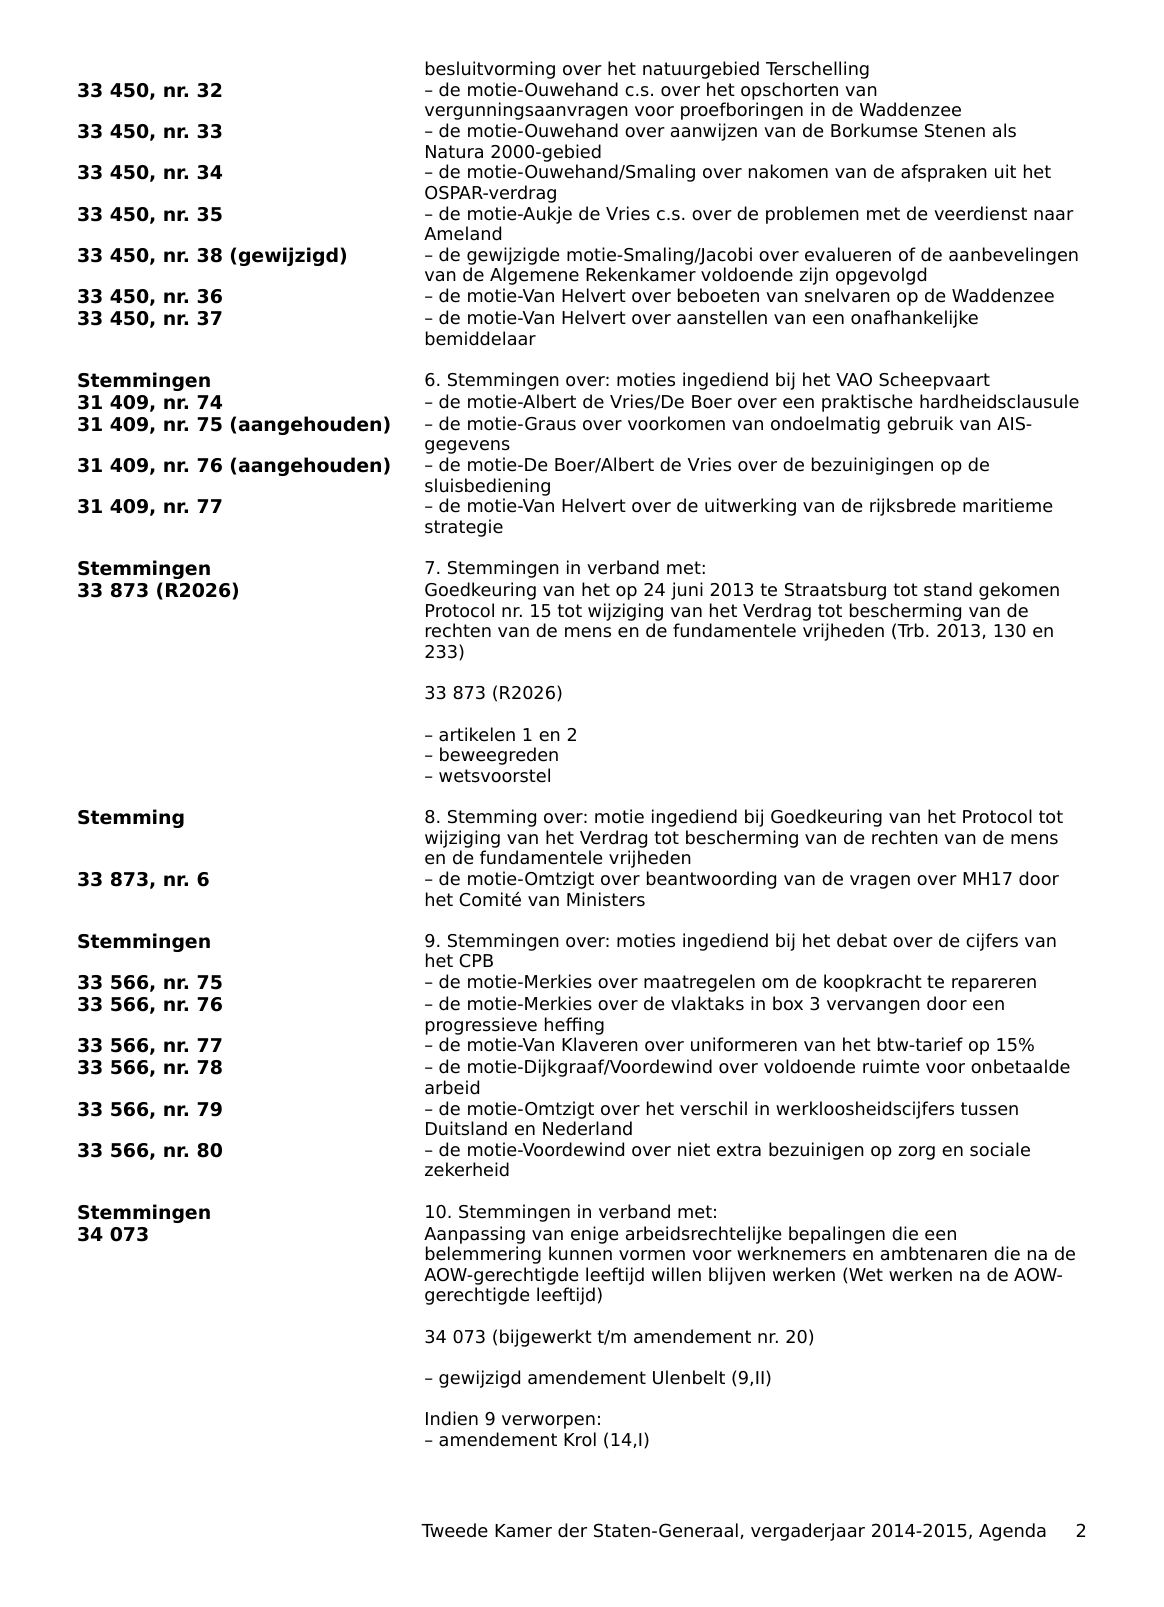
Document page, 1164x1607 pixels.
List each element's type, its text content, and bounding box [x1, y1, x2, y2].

table_cell [401, 1389, 418, 1409]
table_cell [401, 455, 418, 496]
table_cell – de motie-Van Helvert over beboeten van snelvaren op de Waddenzee [418, 286, 1087, 308]
table_cell – de motie-Aukje de Vries c.s. over de problemen met de veerdienst naar Ameland [418, 204, 1087, 245]
table_cell [418, 538, 1087, 558]
table_cell [401, 1450, 418, 1471]
table_cell 33 566, nr. 80 [77, 1140, 401, 1181]
table_cell [401, 1057, 418, 1098]
table_cell 33 566, nr. 78 [77, 1057, 401, 1098]
table_cell 31 409, nr. 76 (aangehouden) [77, 455, 401, 496]
table_cell [77, 1389, 401, 1409]
table_cell [401, 786, 418, 807]
table_cell – de motie-Ouwehand over aanwijzen van de Borkumse Stenen als Natura 2000-gebied [418, 121, 1087, 162]
table_cell [77, 910, 401, 931]
table_cell [401, 1327, 418, 1347]
table_cell 33 450, nr. 36 [77, 286, 401, 308]
table_cell [401, 704, 418, 724]
table_cell 33 450, nr. 33 [77, 121, 401, 162]
table_cell [77, 1430, 401, 1450]
table_cell [401, 1430, 418, 1450]
table_cell 33 873 (R2026) [418, 683, 1087, 704]
table_cell [77, 1368, 401, 1388]
table_cell 33 450, nr. 38 (gewijzigd) [77, 245, 401, 286]
table_cell [401, 558, 418, 580]
table_cell 33 566, nr. 75 [77, 972, 401, 994]
table_cell – de motie-Ouwehand/Smaling over nakomen van de afspraken uit het OSPAR-verdrag [418, 162, 1087, 203]
table_cell 34 073 [77, 1224, 401, 1306]
table_cell [401, 121, 418, 162]
table_cell – de motie-Van Helvert over aanstellen van een onafhankelijke bemiddelaar [418, 308, 1087, 349]
table_cell [418, 1450, 1087, 1471]
table_cell [401, 286, 418, 308]
table_cell Stemmingen [77, 931, 401, 972]
table_cell 34 073 (bijgewerkt t/m amendement nr. 20) [418, 1327, 1087, 1347]
table_cell 33 450, nr. 35 [77, 204, 401, 245]
table_cell [418, 663, 1087, 683]
table_cell Aanpassing van enige arbeidsrechtelijke bepalingen die een belemmering kunnen vormen voor werknemers en ambtenaren die na de AOW-gerechtigde leeftijd willen blijven werken (Wet werken na de AOW-gerechtigde leeftijd) [418, 1224, 1087, 1306]
table_cell [77, 1181, 401, 1202]
table_cell [401, 538, 418, 558]
table_cell 33 450, nr. 37 [77, 308, 401, 349]
table_cell [401, 725, 418, 745]
table_cell 33 450, nr. 34 [77, 162, 401, 203]
table_cell [77, 745, 401, 766]
table_cell 10. Stemmingen in verband met: [418, 1202, 1087, 1223]
table_cell – de motie-Omtzigt over beantwoording van de vragen over MH17 door het Comité van Ministers [418, 869, 1087, 910]
table_cell [401, 766, 418, 786]
table_cell [401, 745, 418, 766]
table_cell [401, 370, 418, 392]
table_cell Indien 9 verworpen: [418, 1409, 1087, 1430]
table_cell Stemmingen [77, 370, 401, 392]
table_cell [418, 349, 1087, 370]
table_cell [418, 1389, 1087, 1409]
table_cell – beweegreden [418, 745, 1087, 766]
table_cell 9. Stemmingen over: moties ingediend bij het debat over de cijfers van het CPB [418, 931, 1087, 972]
table_cell [401, 580, 418, 663]
table_cell [401, 1181, 418, 1202]
table_cell [77, 663, 401, 683]
table_cell – artikelen 1 en 2 [418, 725, 1087, 745]
table_cell [401, 59, 418, 80]
table_cell [77, 538, 401, 558]
table_cell [401, 683, 418, 704]
table_cell 33 873, nr. 6 [77, 869, 401, 910]
table_cell – de motie-Dijkgraaf/Voordewind over voldoende ruimte voor onbetaalde arbeid [418, 1057, 1087, 1098]
table_cell [418, 1306, 1087, 1327]
table_cell – de motie-Van Klaveren over uniformeren van het btw-tarief op 15% [418, 1035, 1087, 1057]
table_cell [401, 1347, 418, 1368]
table_cell 31 409, nr. 77 [77, 496, 401, 537]
table_cell Stemmingen [77, 1202, 401, 1223]
table_cell [401, 1224, 418, 1306]
table_cell 31 409, nr. 75 (aangehouden) [77, 414, 401, 455]
table_cell – de motie-Graus over voorkomen van ondoelmatig gebruik van AIS-gegevens [418, 414, 1087, 455]
table_cell [401, 869, 418, 910]
table_cell [401, 414, 418, 455]
table_cell [401, 1306, 418, 1327]
table_cell – de gewijzigde motie-Smaling/Jacobi over evalueren of de aanbevelingen van de Algemene Rekenkamer voldoende zijn opgevolgd [418, 245, 1087, 286]
table_cell – de motie-Merkies over de vlaktaks in box 3 vervangen door een progressieve heffing [418, 994, 1087, 1035]
table_cell [77, 683, 401, 704]
table_cell [401, 162, 418, 203]
table_cell Goedkeuring van het op 24 juni 2013 te Straatsburg tot stand gekomen Protocol nr. 15 tot wijziging van het Verdrag tot bescherming van de rechten van de mens en de fundamentele vrijheden (Trb. 2013, 130 en 233) [418, 580, 1087, 663]
table_cell [401, 663, 418, 683]
table_cell [401, 1099, 418, 1140]
table_cell 33 566, nr. 77 [77, 1035, 401, 1057]
table_cell [77, 349, 401, 370]
table_cell [418, 1347, 1087, 1368]
table_cell 31 409, nr. 74 [77, 392, 401, 414]
table_cell – de motie-Merkies over maatregelen om de koopkracht te repareren [418, 972, 1087, 994]
table_cell [401, 1202, 418, 1223]
table_cell – de motie-Albert de Vries/De Boer over een praktische hardheidsclausule [418, 392, 1087, 414]
table_cell [401, 931, 418, 972]
table_cell [77, 1450, 401, 1471]
table_cell Stemmingen [77, 558, 401, 580]
table_cell [401, 496, 418, 537]
table_cell [401, 392, 418, 414]
table_cell 33 873 (R2026) [77, 580, 401, 663]
table_cell [401, 349, 418, 370]
table_cell – amendement Krol (14,I) [418, 1430, 1087, 1450]
table_cell [418, 786, 1087, 807]
table_cell [77, 59, 401, 80]
table_cell [77, 725, 401, 745]
table_cell 7. Stemmingen in verband met: [418, 558, 1087, 580]
table_cell – de motie-De Boer/Albert de Vries over de bezuinigingen op de sluisbediening [418, 455, 1087, 496]
table_cell – de motie-Voordewind over niet extra bezuinigen op zorg en sociale zekerheid [418, 1140, 1087, 1181]
table_cell 33 566, nr. 76 [77, 994, 401, 1035]
table_cell Stemming [77, 807, 401, 869]
table_cell [401, 1409, 418, 1430]
table_cell [77, 786, 401, 807]
table_cell 8. Stemming over: motie ingediend bij Goedkeuring van het Protocol tot wijziging van het Verdrag tot bescherming van de rechten van de mens en de fundamentele vrijheden [418, 807, 1087, 869]
table_cell [77, 1409, 401, 1430]
table_cell [401, 1368, 418, 1388]
table_cell besluitvorming over het natuurgebied Terschelling [418, 59, 1087, 80]
table_cell [401, 994, 418, 1035]
table_cell [77, 704, 401, 724]
table_cell – gewijzigd amendement Ulenbelt (9,II) [418, 1368, 1087, 1388]
table_cell [401, 80, 418, 121]
table_cell [77, 1347, 401, 1368]
table_cell [77, 766, 401, 786]
table_cell 6. Stemmingen over: moties ingediend bij het VAO Scheepvaart [418, 370, 1087, 392]
table_cell [418, 704, 1087, 724]
table_cell – de motie-Omtzigt over het verschil in werkloosheidscijfers tussen Duitsland en Nederland [418, 1099, 1087, 1140]
table_cell [401, 972, 418, 994]
table_cell [401, 204, 418, 245]
table_cell [77, 1327, 401, 1347]
table_cell [418, 1181, 1087, 1202]
table_cell [401, 245, 418, 286]
table_cell [401, 910, 418, 931]
table_cell – wetsvoorstel [418, 766, 1087, 786]
table_cell [401, 807, 418, 869]
table_cell [401, 1140, 418, 1181]
table_cell – de motie-Van Helvert over de uitwerking van de rijksbrede maritieme strategie [418, 496, 1087, 537]
table_cell [401, 1035, 418, 1057]
table_cell – de motie-Ouwehand c.s. over het opschorten van vergunningsaanvragen voor proefboringen in de Waddenzee [418, 80, 1087, 121]
table_cell 33 566, nr. 79 [77, 1099, 401, 1140]
table_cell [401, 308, 418, 349]
table_cell [418, 910, 1087, 931]
table_cell 33 450, nr. 32 [77, 80, 401, 121]
table_cell [77, 1306, 401, 1327]
